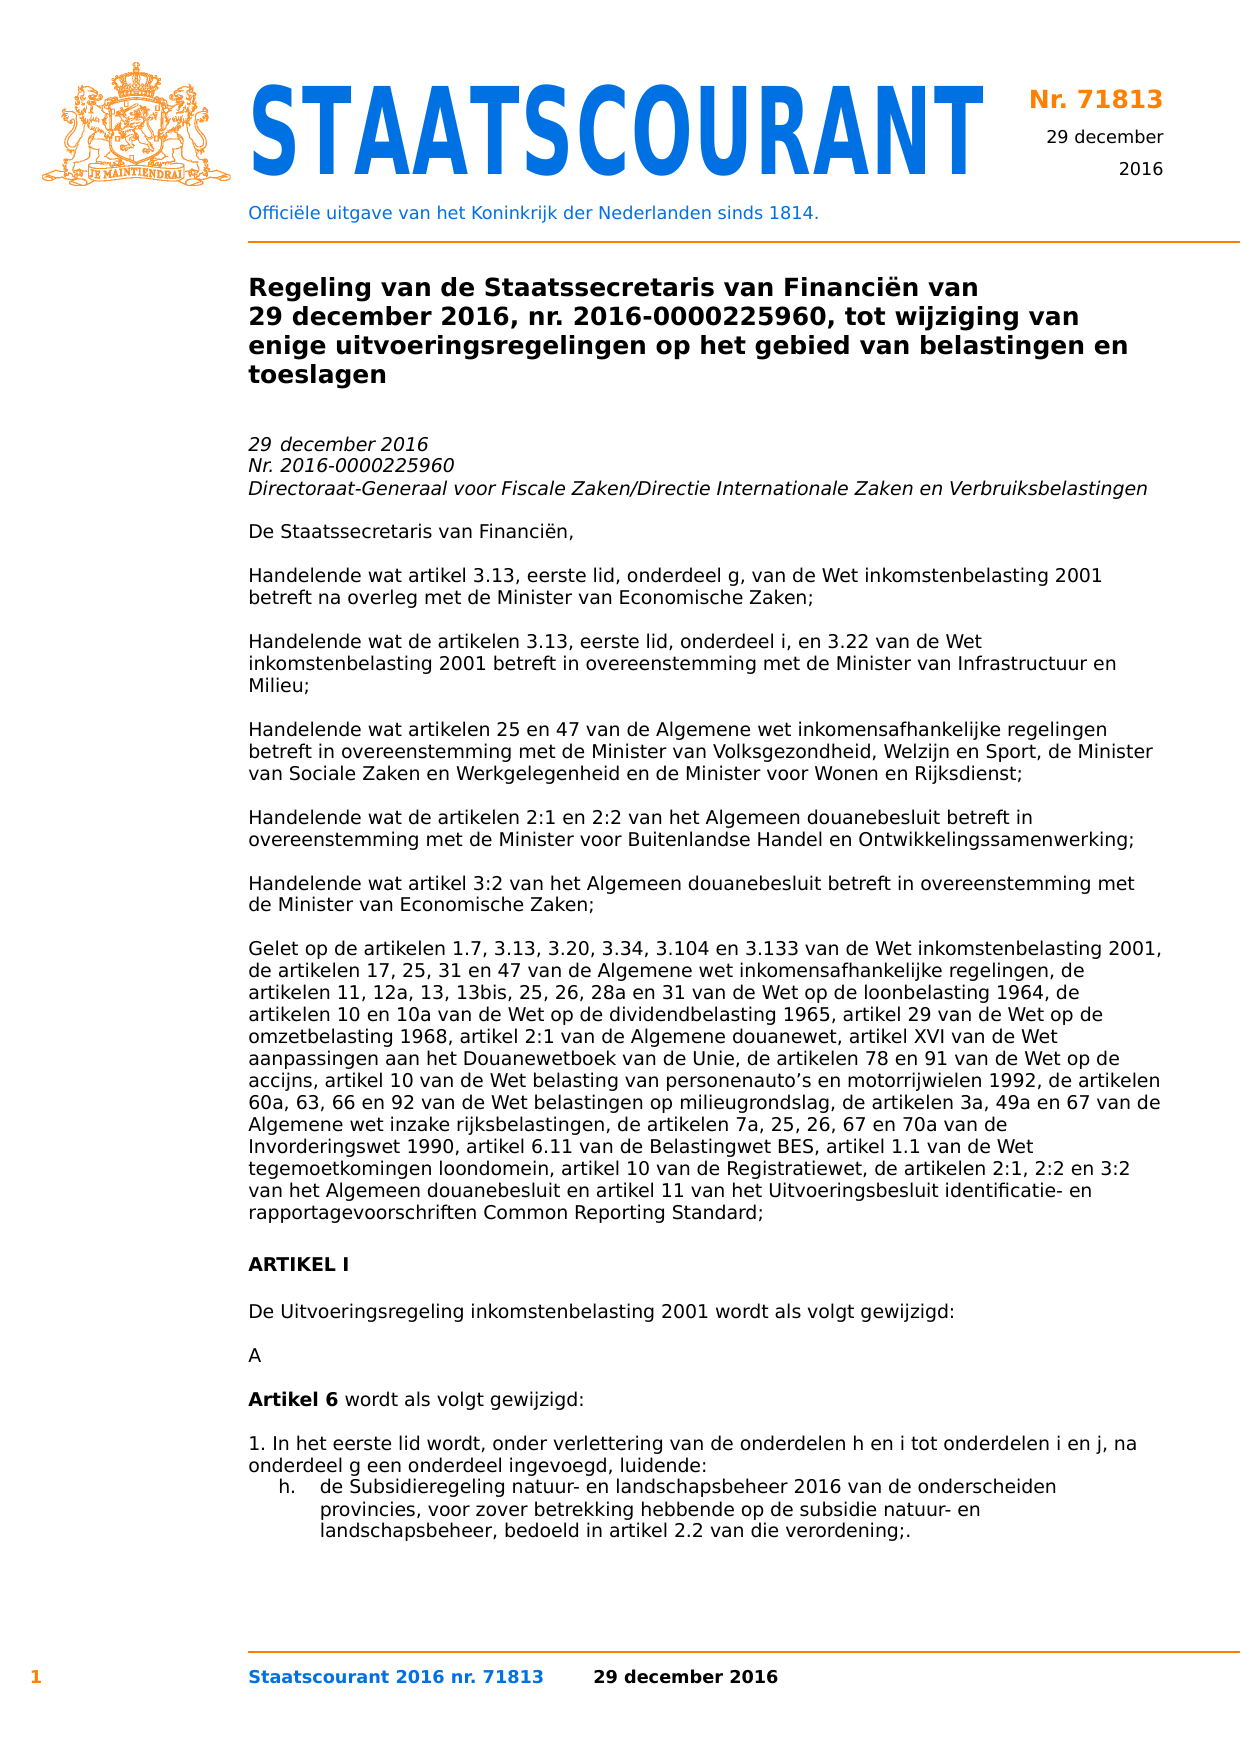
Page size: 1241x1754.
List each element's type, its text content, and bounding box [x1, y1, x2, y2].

text 1. In het eerste lid wordt, onder verlettering van de onderdelen h en i tot onderdelen i en j, na onderdeel g een onderdeel ingevoegd, luidende: [248, 1432, 1163, 1476]
text 29 december 2016 [248, 433, 1163, 455]
text Handelende wat de artikelen 3.13, eerste lid, onderdeel i, en 3.22 van de Wet inkomstenbelasting 2001 betreft in overeenstemming met de Minister van Infrastructuur en Milieu; [248, 631, 1163, 697]
picture [41, 62, 231, 186]
text De Uitvoeringsregeling inkomstenbelasting 2001 wordt als volgt gewijzigd: [248, 1301, 1163, 1323]
text Handelende wat artikel 3:2 van het Algemeen douanebesluit betreft in overeenstemming met de Minister van Economische Zaken; [248, 872, 1163, 916]
table_cell Officiële uitgave van het Koninkrijk der Nederlanden sinds 1814. [248, 203, 1240, 241]
text A [248, 1345, 1163, 1367]
text Nr. 2016-0000225960 [248, 455, 1163, 477]
text Artikel 6 wordt als volgt gewijzigd: [248, 1389, 1163, 1411]
text Gelet op de artikelen 1.7, 3.13, 3.20, 3.34, 3.104 en 3.133 van de Wet inkomstenbelasting 2001, de artikelen 17, 25, 31 en 47 van de Algemene wet inkomensafhankelijke regelingen, de artikelen 11, 12a, 13, 13bis, 25, 26, 28a en 31 van de Wet op de loonbelasting 1964, de artikelen 10 en 10a van de Wet op de dividendbelasting 1965, artikel 29 van de Wet op de omzetbelasting 1968, artikel 2:1 van de Algemene douanewet, artikel XVI van de Wet aanpassingen aan het Douanewetboek van de Unie, de artikelen 78 en 91 van de Wet op de accijns, artikel 10 van de Wet belasting van personenauto’s en motorrijwielen 1992, de artikelen 60a, 63, 66 en 92 van de Wet belastingen op milieugrondslag, de artikelen 3a, 49a en 67 van de Algemene wet inzake rijksbelastingen, de artikelen 7a, 25, 26, 67 en 70a van de Invorderingswet 1990, artikel 6.11 van de Belastingwet BES, artikel 1.1 van de Wet tegemoetkomingen loondomein, artikel 10 van de Registratiewet, de artikelen 2:1, 2:2 en 3:2 van het Algemeen douanebesluit en artikel 11 van het Uitvoeringsbesluit identificatie- en rapportagevoorschriften Common Reporting Standard; [248, 938, 1163, 1224]
text Handelende wat artikel 3.13, eerste lid, onderdeel g, van de Wet inkomstenbelasting 2001 betreft na overleg met de Minister van Economische Zaken; [248, 565, 1163, 609]
table_cell 29 december [998, 121, 1240, 153]
subtitle ARTIKEL I [248, 1254, 1163, 1276]
text De Staatssecretaris van Financiën, [248, 521, 1163, 543]
subtitle Regeling van de Staatssecretaris van Financiën van 29 december 2016, nr. 2016-0000225960, tot wijziging van enige uitvoeringsregelingen op het gebied van belastingen en toeslagen [248, 273, 1163, 390]
text Handelende wat de artikelen 2:1 en 2:2 van het Algemeen douanebesluit betreft in overeenstemming met de Minister voor Buitenlandse Handel en Ontwikkelingssamenwerking; [248, 807, 1163, 851]
table_header [25, 62, 248, 241]
text Handelende wat artikelen 25 en 47 van de Algemene wet inkomensafhankelijke regelingen betreft in overeenstemming met de Minister van Volksgezondheid, Welzijn en Sport, de Minister van Sociale Zaken en Werkgelegenheid en de Minister voor Wonen en Rijksdienst; [248, 719, 1163, 785]
table_header STAATSCOURANT [248, 62, 998, 203]
text h. de Subsidieregeling natuur- en landschapsbeheer 2016 van de onderscheiden provincies, voor zover betrekking hebbende op de subsidie natuur- en landschapsbeheer, bedoeld in artikel 2.2 van die verordening;. [278, 1476, 1163, 1542]
table_header Nr. 71813 [998, 62, 1240, 121]
text Directoraat-Generaal voor Fiscale Zaken/Directie Internationale Zaken en Verbruiksbelastingen [248, 477, 1163, 499]
table_cell 2016 [998, 153, 1240, 203]
